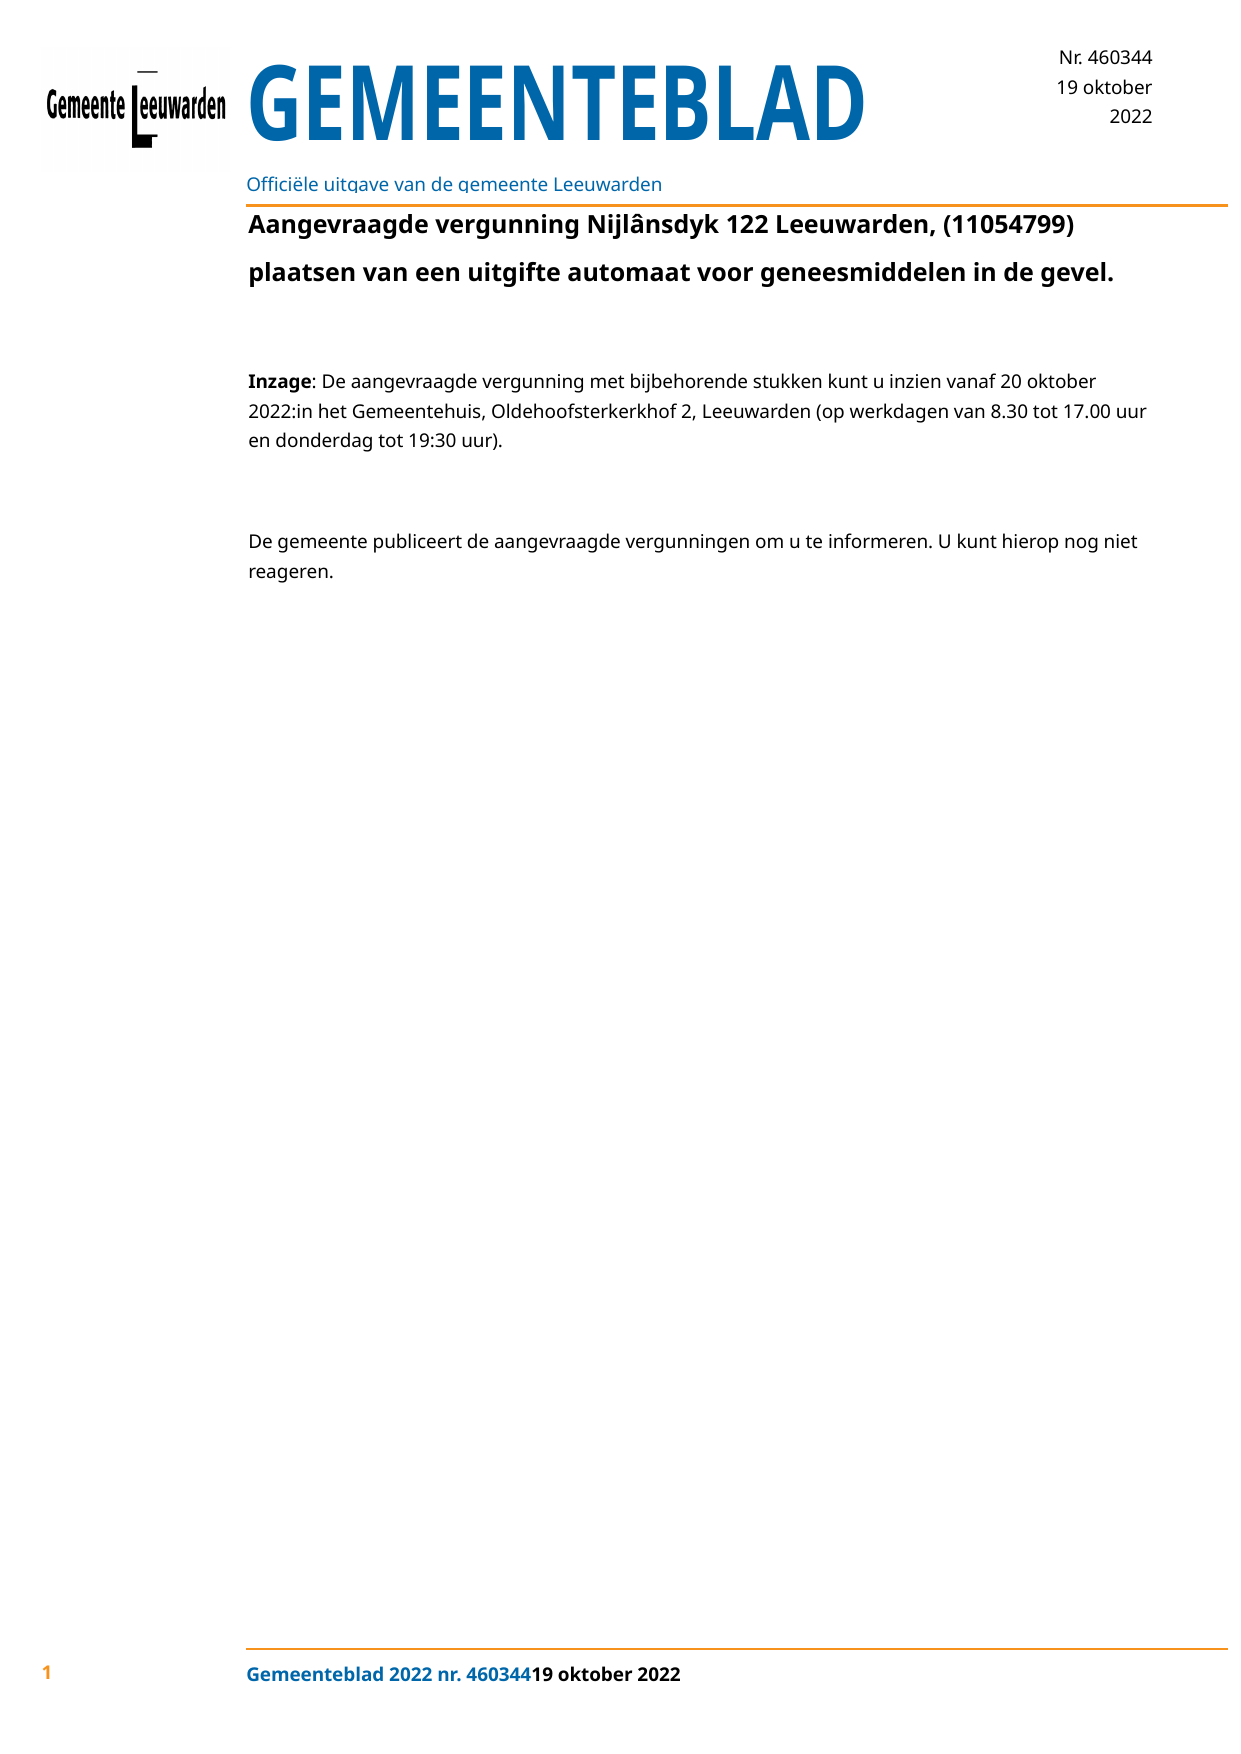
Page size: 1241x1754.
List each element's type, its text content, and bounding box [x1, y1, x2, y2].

text Inzage: De aangevraagde vergunning met bijbehorende stukken kunt u inzien vanaf 20 oktober 2022:in het Gemeentehuis, Oldehoofsterkerkhof 2, Leeuwarden (op werkdagen van 8.30 tot 17.00 uur en donderdag tot 19:30 uur). [248, 368, 1152, 453]
picture [41, 47, 231, 172]
text De gemeente publiceert de aangevraagde vergunningen om u te informeren. U kunt hierop nog niet reageren. [248, 528, 1152, 584]
text Aangevraagde vergunning Nijlânsdyk 122 Leeuwarden, (11054799) plaatsen van een uitgifte automaat voor geneesmiddelen in de gevel. [248, 207, 1152, 288]
